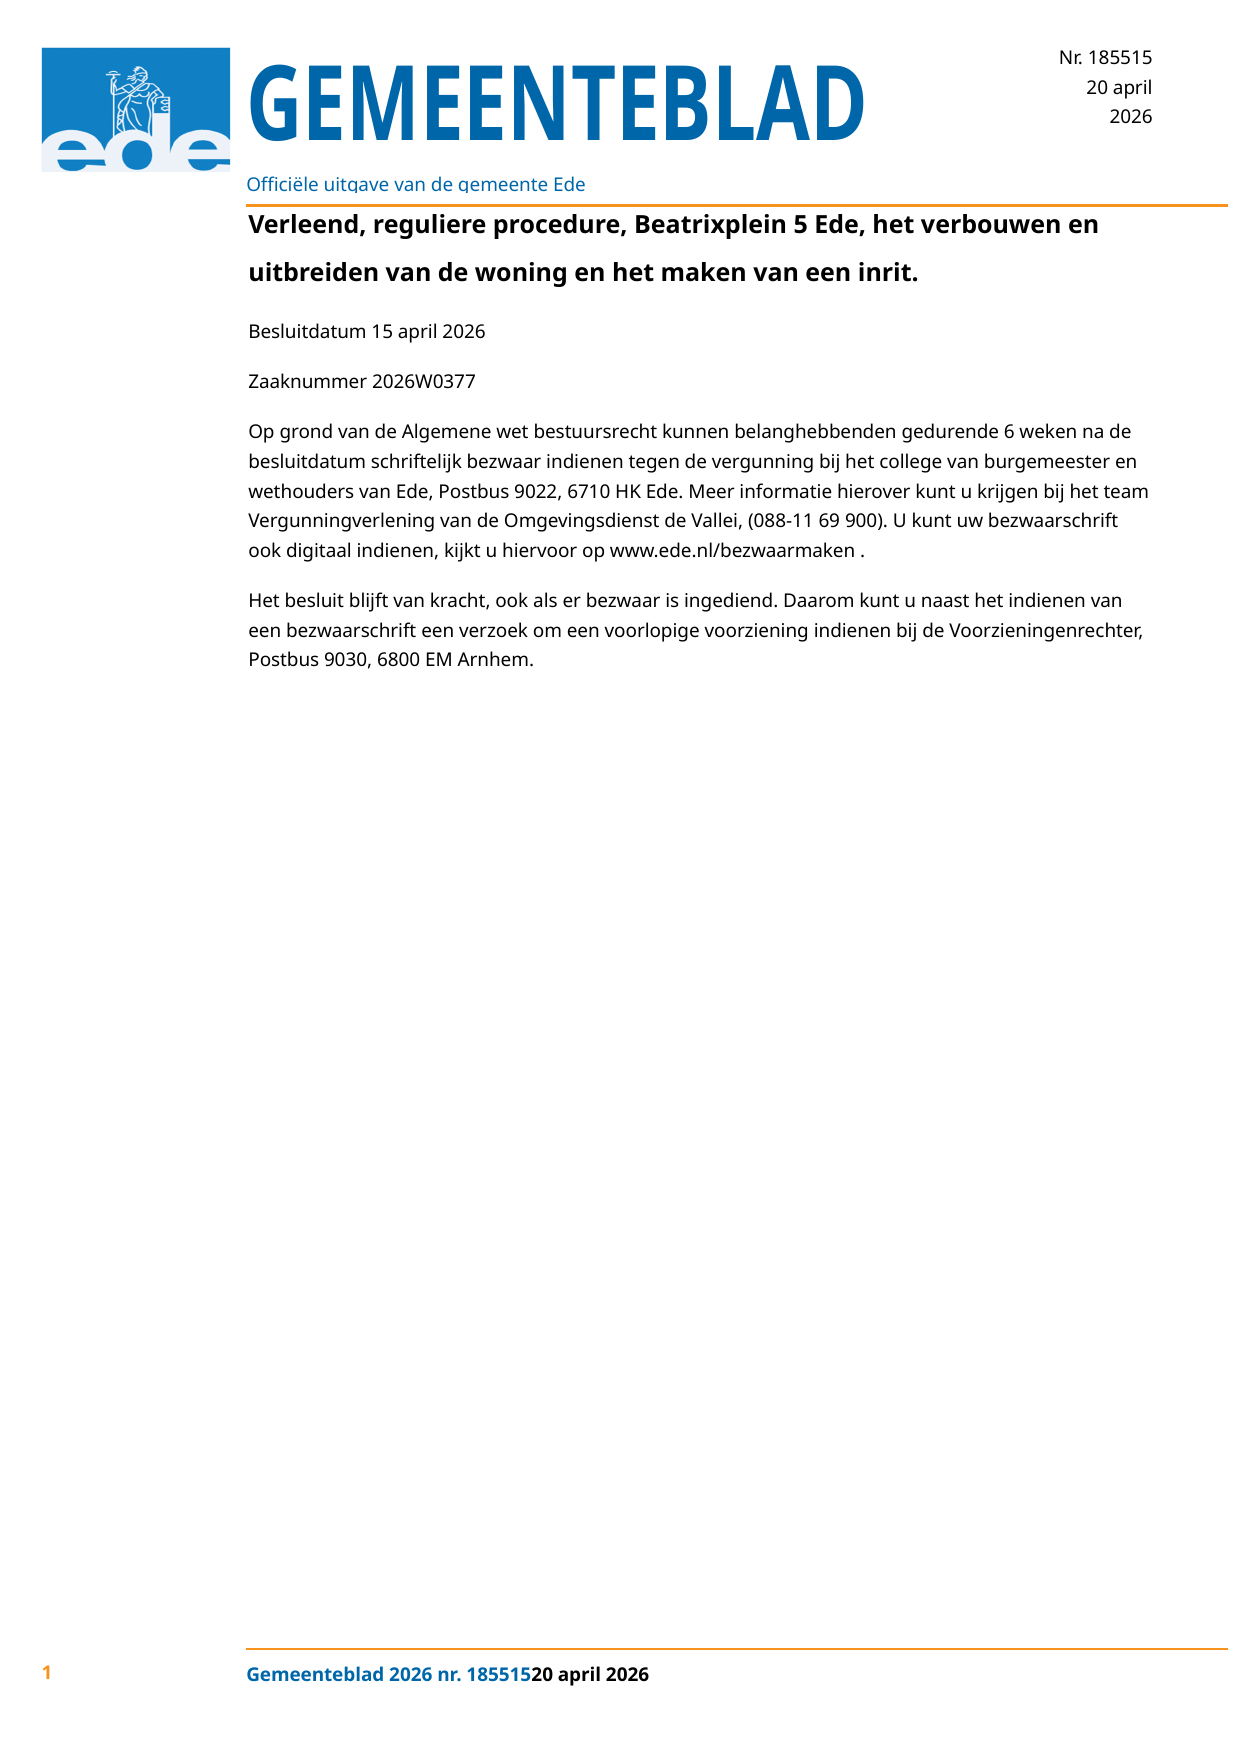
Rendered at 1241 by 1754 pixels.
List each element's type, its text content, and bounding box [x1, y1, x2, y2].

picture [41, 47, 231, 172]
text Verleend, reguliere procedure, Beatrixplein 5 Ede, het verbouwen en uitbreiden van de woning en het maken van een inrit. [248, 207, 1152, 288]
text Op grond van de Algemene wet bestuursrecht kunnen belanghebbenden gedurende 6 weken na de besluitdatum schriftelijk bezwaar indienen tegen de vergunning bij het college van burgemeester en wethouders van Ede, Postbus 9022, 6710 HK Ede. Meer informatie hierover kunt u krijgen bij het team Vergunningverlening van de Omgevingsdienst de Vallei, (088-11 69 900). U kunt uw bezwaarschrift ook digitaal indienen, kijkt u hiervoor op www.ede.nl/bezwaarmaken . [248, 419, 1152, 563]
text Besluitdatum 15 april 2026 [248, 318, 1152, 344]
text Het besluit blijft van kracht, ook als er bezwaar is ingediend. Daarom kunt u naast het indienen van een bezwaarschrift een verzoek om een voorlopige voorziening indienen bij de Voorzieningenrechter, Postbus 9030, 6800 EM Arnhem. [248, 587, 1152, 672]
text Zaaknummer 2026W0377 [248, 368, 1152, 394]
